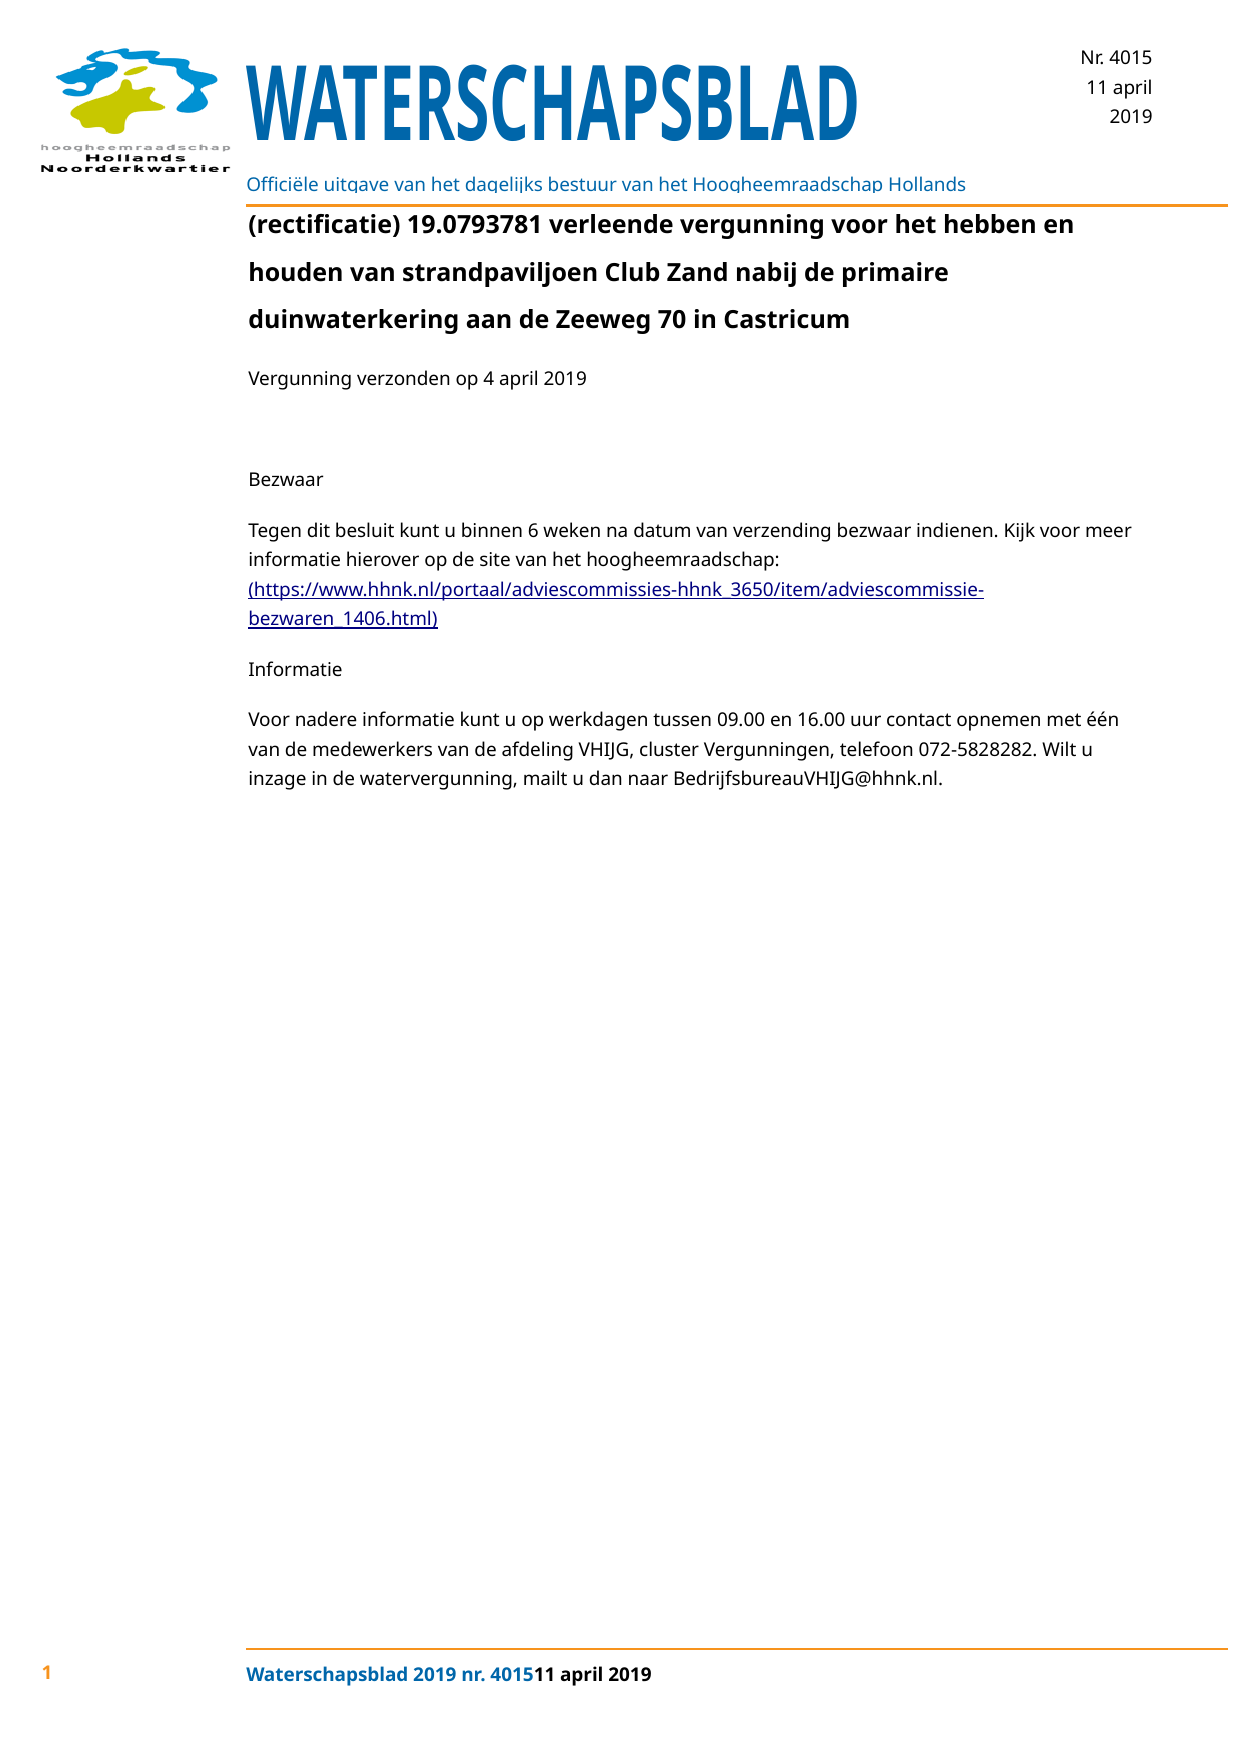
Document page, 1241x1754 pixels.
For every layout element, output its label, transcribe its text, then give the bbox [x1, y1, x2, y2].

picture [41, 47, 231, 172]
text Bezwaar [248, 466, 1152, 492]
text Informatie [248, 656, 1152, 682]
text Vergunning verzonden op 4 april 2019 [248, 366, 1152, 391]
text Tegen dit besluit kunt u binnen 6 weken na datum van verzending bezwaar indienen. Kijk voor meer informatie hierover op de site van het hoogheemraadschap: (https://www.hhnk.nl/portaal/adviescommissies-hhnk_3650/item/adviescommissie-bezwaren_1406.html) [248, 517, 1152, 631]
text Voor nadere informatie kunt u op werkdagen tussen 09.00 en 16.00 uur contact opnemen met één van de medewerkers van de afdeling VHIJG, cluster Vergunningen, telefoon 072-5828282. Wilt u inzage in de watervergunning, mailt u dan naar BedrijfsbureauVHIJG@hhnk.nl. [248, 706, 1152, 791]
text (rectificatie) 19.0793781 verleende vergunning voor het hebben en houden van strandpaviljoen Club Zand nabij de primaire duinwaterkering aan de Zeeweg 70 in Castricum [248, 207, 1152, 336]
